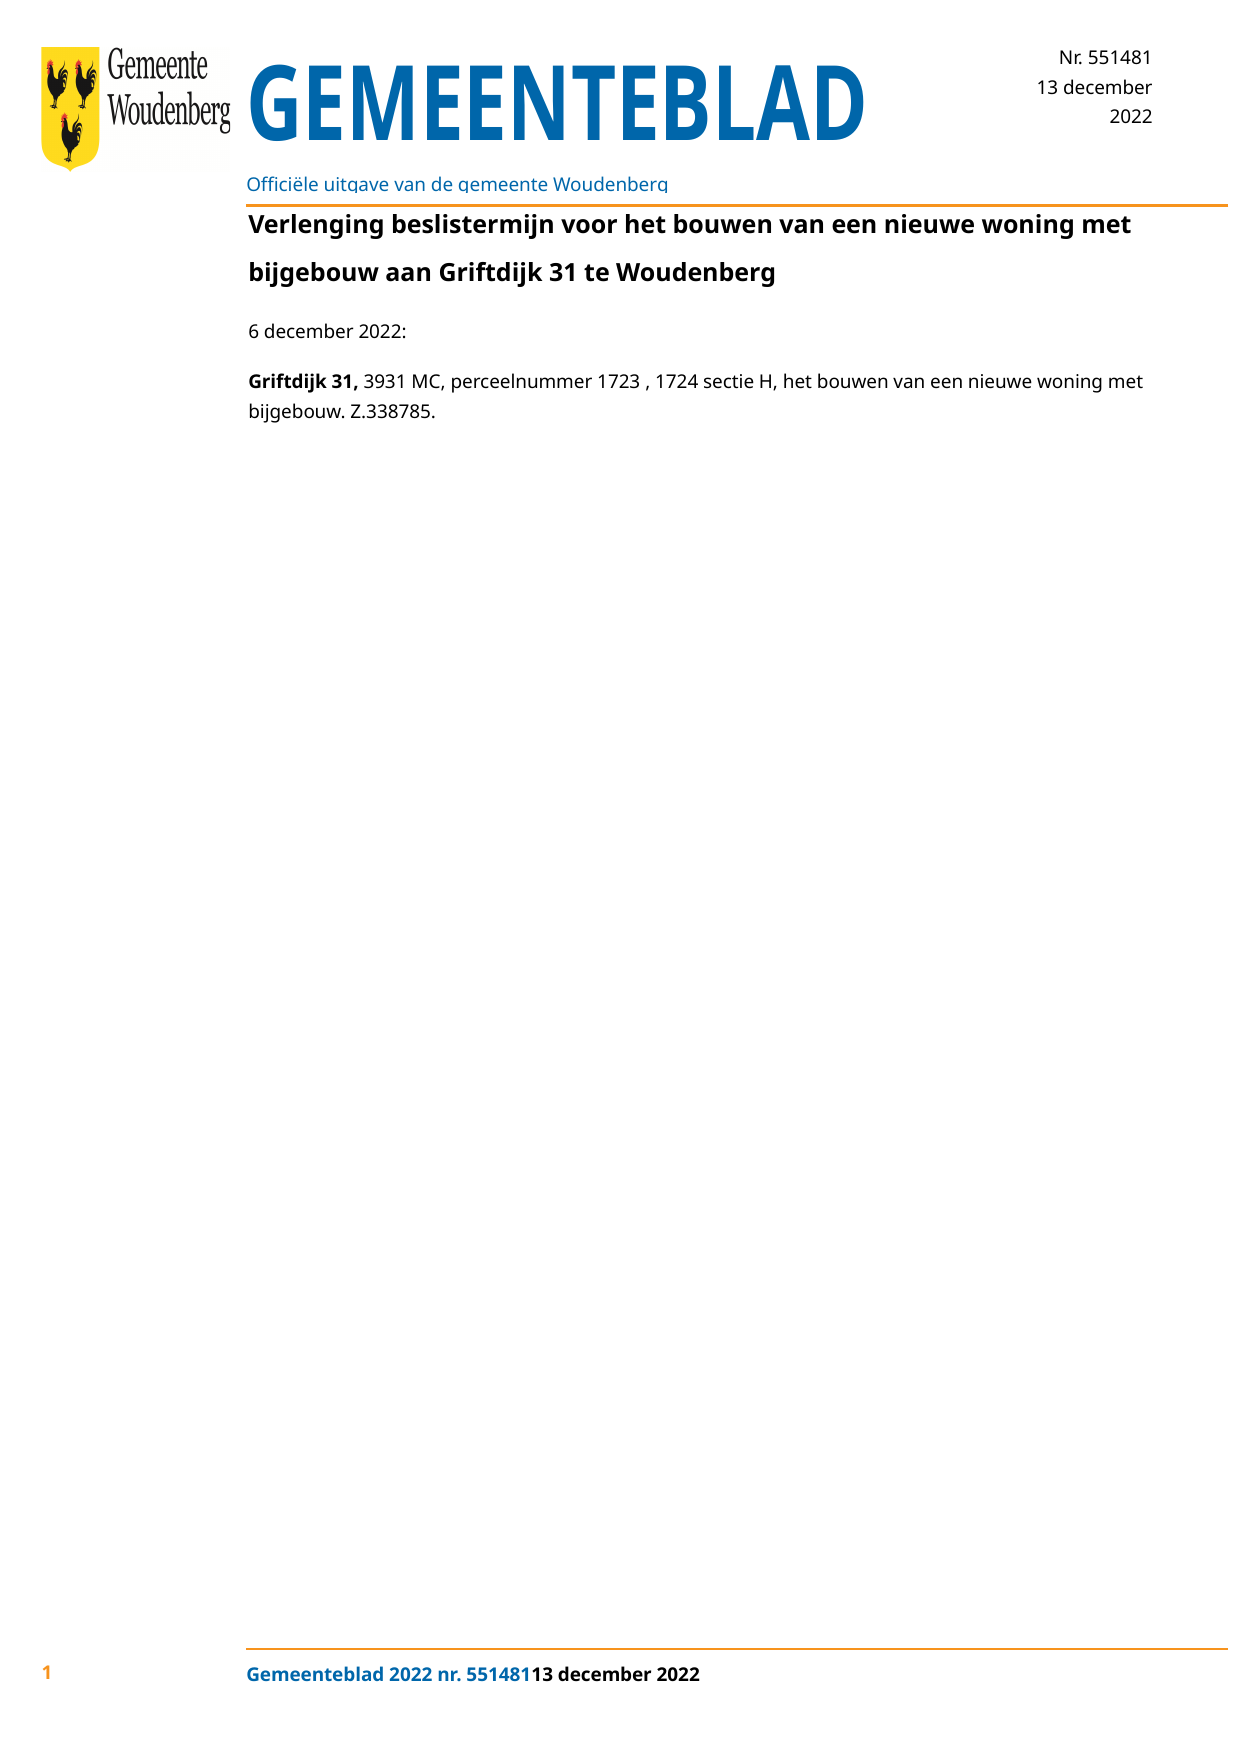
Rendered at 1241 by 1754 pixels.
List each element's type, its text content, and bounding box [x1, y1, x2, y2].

picture [41, 47, 231, 172]
text Verlenging beslistermijn voor het bouwen van een nieuwe woning met bijgebouw aan Griftdijk 31 te Woudenberg [248, 207, 1152, 288]
text Griftdijk 31, 3931 MC, perceelnummer 1723 , 1724 sectie H, het bouwen van een nieuwe woning met bijgebouw. Z.338785. [248, 368, 1152, 424]
text 6 december 2022: [248, 318, 1152, 344]
